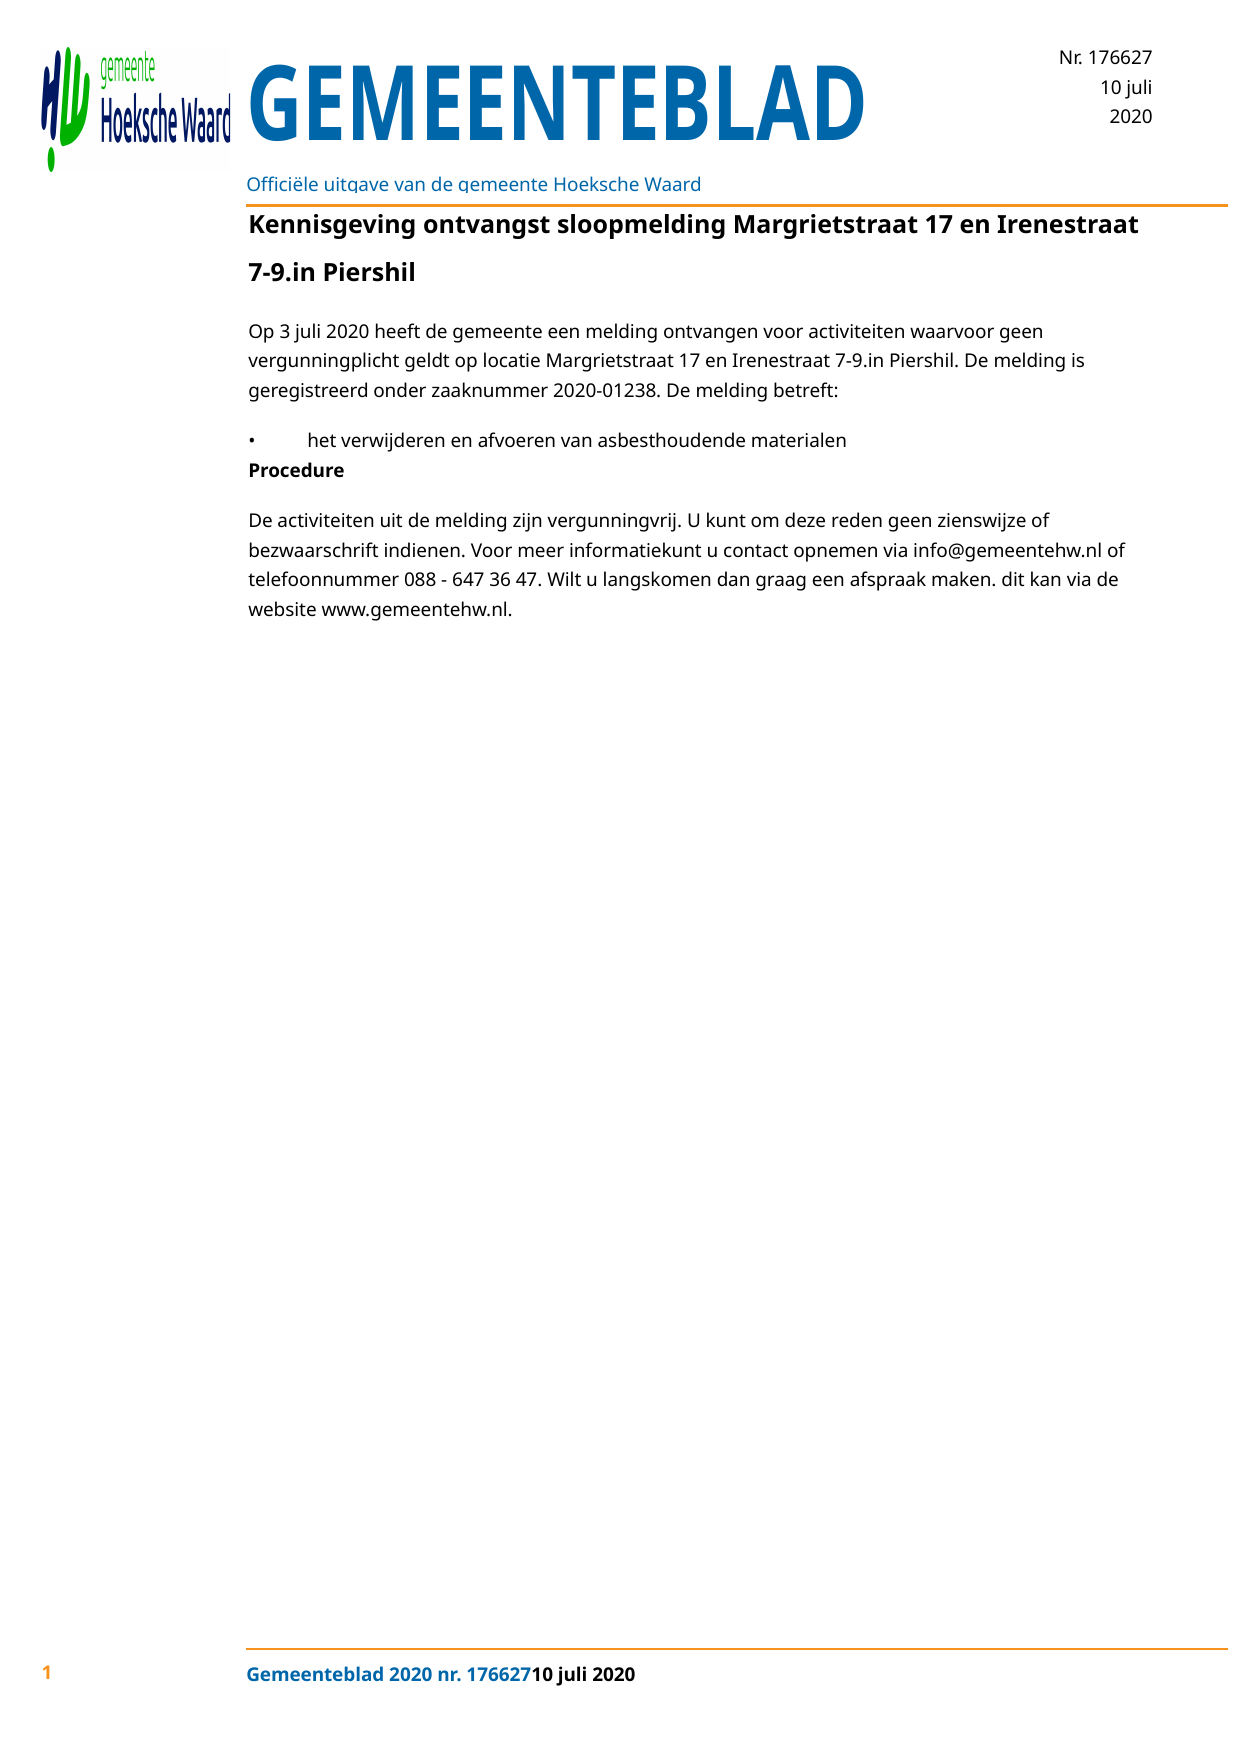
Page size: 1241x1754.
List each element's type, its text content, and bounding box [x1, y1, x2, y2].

picture [41, 47, 231, 172]
text Kennisgeving ontvangst sloopmelding Margrietstraat 17 en Irenestraat 7-9.in Piershil [248, 207, 1152, 288]
text De activiteiten uit de melding zijn vergunningvrij. U kunt om deze reden geen zienswijze of bezwaarschrift indienen. Voor meer informatiekunt u contact opnemen via info@gemeentehw.nl of telefoonnummer 088 - 647 36 47. Wilt u langskomen dan graag een afspraak maken. dit kan via de website www.gemeentehw.nl. [248, 507, 1152, 622]
text Op 3 juli 2020 heeft de gemeente een melding ontvangen voor activiteiten waarvoor geen vergunningplicht geldt op locatie Margrietstraat 17 en Irenestraat 7-9.in Piershil. De melding is geregistreerd onder zaaknummer 2020-01238. De melding betreft: [248, 318, 1152, 403]
list het verwijderen en afvoeren van asbesthoudende materialen [248, 427, 1152, 453]
text Procedure [248, 457, 1152, 483]
